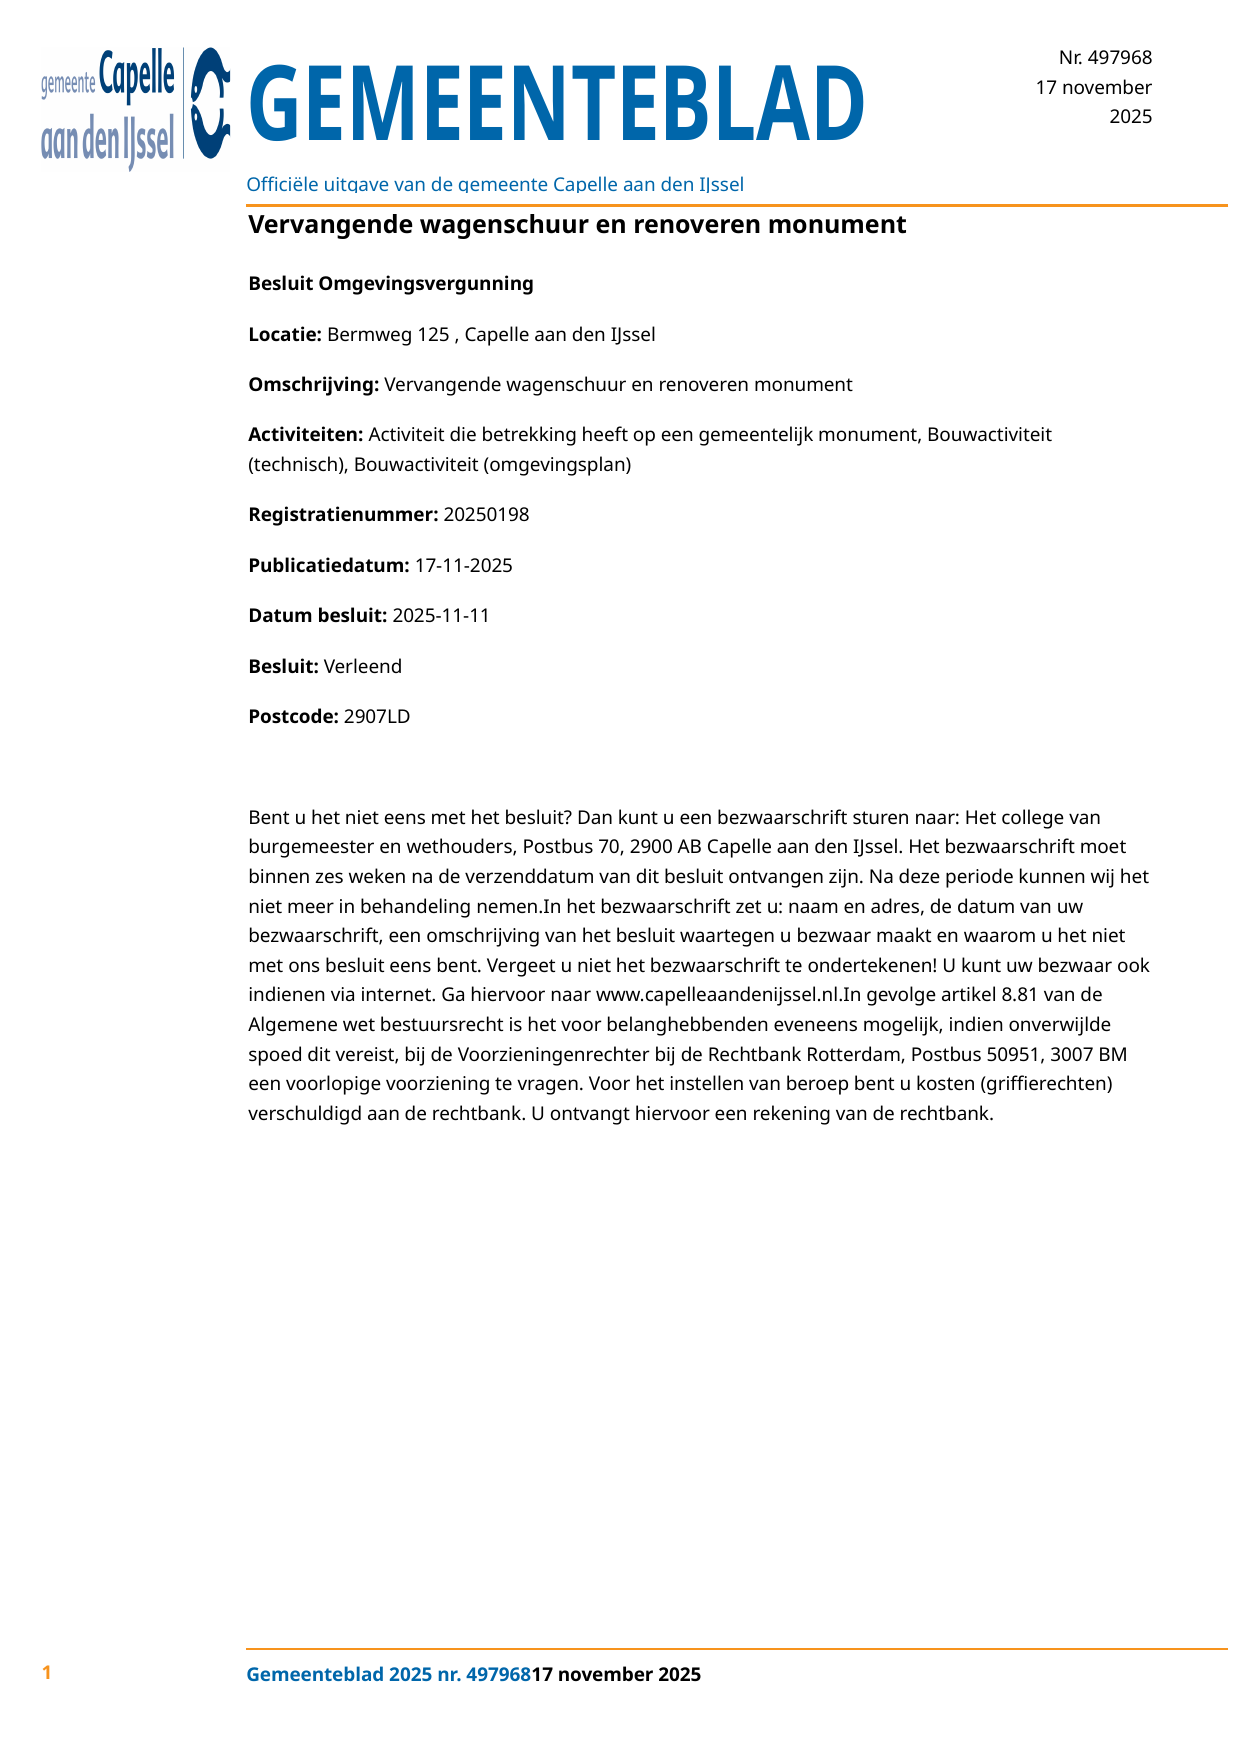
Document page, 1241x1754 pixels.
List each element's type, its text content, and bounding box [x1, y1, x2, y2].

text Publicatiedatum: 17-11-2025 [248, 552, 1152, 578]
picture [41, 47, 231, 172]
text Datum besluit: 2025-11-11 [248, 602, 1152, 628]
text Locatie: Bermweg 125 , Capelle aan den IJssel [248, 321, 1152, 346]
text Bent u het niet eens met het besluit? Dan kunt u een bezwaarschrift sturen naar: Het college van burgemeester en wethouders, Postbus 70, 2900 AB Capelle aan den IJssel. Het bezwaarschrift moet binnen zes weken na de verzenddatum van dit besluit ontvangen zijn. Na deze periode kunnen wij het niet meer in behandeling nemen.In het bezwaarschrift zet u: naam en adres, de datum van uw bezwaarschrift, een omschrijving van het besluit waartegen u bezwaar maakt en waarom u het niet met ons besluit eens bent. Vergeet u niet het bezwaarschrift te ondertekenen! U kunt uw bezwaar ook indienen via internet. Ga hiervoor naar www.capelleaandenijssel.nl.In gevolge artikel 8.81 van de Algemene wet bestuursrecht is het voor belanghebbenden eveneens mogelijk, indien onverwijlde spoed dit vereist, bij de Voorzieningenrechter bij de Rechtbank Rotterdam, Postbus 50951, 3007 BM een voorlopige voorziening te vragen. Voor het instellen van beroep bent u kosten (griffierechten) verschuldigd aan de rechtbank. U ontvangt hiervoor een rekening van de rechtbank. [248, 804, 1152, 1126]
text Besluit: Verleend [248, 653, 1152, 678]
text Vervangende wagenschuur en renoveren monument [248, 207, 1152, 241]
text Postcode: 2907LD [248, 703, 1152, 729]
text Besluit Omgevingsvergunning [248, 270, 1152, 296]
text Registratienummer: 20250198 [248, 502, 1152, 527]
text Omschrijving: Vervangende wagenschuur en renoveren monument [248, 371, 1152, 397]
text Activiteiten: Activiteit die betrekking heeft op een gemeentelijk monument, Bouwactiviteit (technisch), Bouwactiviteit (omgevingsplan) [248, 422, 1152, 477]
